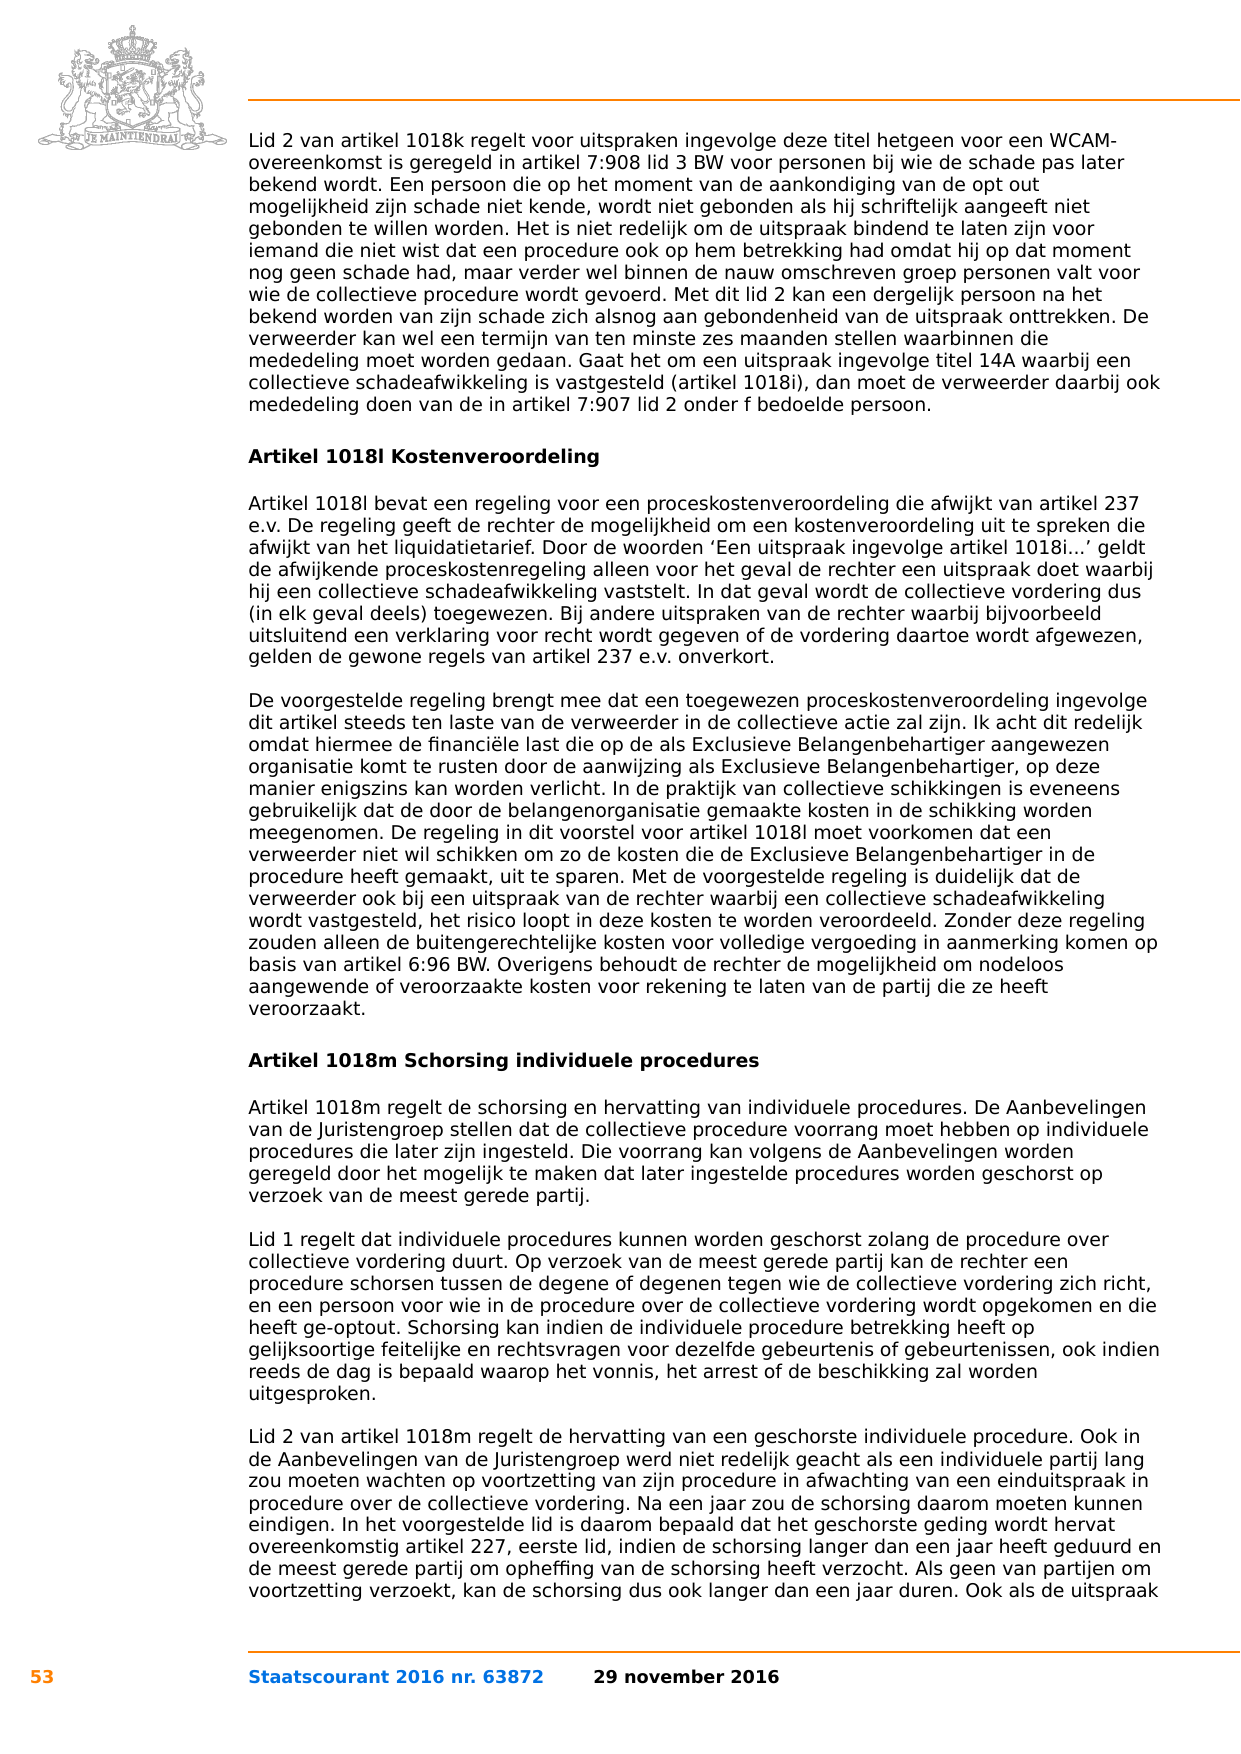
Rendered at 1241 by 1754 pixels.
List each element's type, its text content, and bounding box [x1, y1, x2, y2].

text Lid 2 van artikel 1018m regelt de hervatting van een geschorste individuele procedure. Ook in de Aanbevelingen van de Juristengroep werd niet redelijk geacht als een individuele partij lang zou moeten wachten op voortzetting van zijn procedure in afwachting van een einduitspraak in procedure over de collectieve vordering. Na een jaar zou de schorsing daarom moeten kunnen eindigen. In het voorgestelde lid is daarom bepaald dat het geschorste geding wordt hervat overeenkomstig artikel 227, eerste lid, indien de schorsing langer dan een jaar heeft geduurd en de meest gerede partij om opheffing van de schorsing heeft verzocht. Als geen van partijen om voortzetting verzoekt, kan de schorsing dus ook langer dan een jaar duren. Ook als de uitspraak [248, 1426, 1163, 1602]
subtitle Artikel 1018l Kostenveroordeling [248, 446, 1163, 468]
text Lid 1 regelt dat individuele procedures kunnen worden geschorst zolang de procedure over collectieve vordering duurt. Op verzoek van de meest gerede partij kan de rechter een procedure schorsen tussen de degene of degenen tegen wie de collectieve vordering zich richt, en een persoon voor wie in de procedure over de collectieve vordering wordt opgekomen en die heeft ge-optout. Schorsing kan indien de individuele procedure betrekking heeft op gelijksoortige feitelijke en rechtsvragen voor dezelfde gebeurtenis of gebeurtenissen, ook indien reeds de dag is bepaald waarop het vonnis, het arrest of de beschikking zal worden uitgesproken. [248, 1229, 1163, 1404]
text De voorgestelde regeling brengt mee dat een toegewezen proceskostenveroordeling ingevolge dit artikel steeds ten laste van de verweerder in de collectieve actie zal zijn. Ik acht dit redelijk omdat hiermee de financiële last die op de als Exclusieve Belangenbehartiger aangewezen organisatie komt te rusten door de aanwijzing als Exclusieve Belangenbehartiger, op deze manier enigszins kan worden verlicht. In de praktijk van collectieve schikkingen is eveneens gebruikelijk dat de door de belangenorganisatie gemaakte kosten in de schikking worden meegenomen. De regeling in dit voorstel voor artikel 1018l moet voorkomen dat een verweerder niet wil schikken om zo de kosten die de Exclusieve Belangenbehartiger in de procedure heeft gemaakt, uit te sparen. Met de voorgestelde regeling is duidelijk dat de verweerder ook bij een uitspraak van de rechter waarbij een collectieve schadeafwikkeling wordt vastgesteld, het risico loopt in deze kosten te worden veroordeeld. Zonder deze regeling zouden alleen de buitengerechtelijke kosten voor volledige vergoeding in aanmerking komen op basis van artikel 6:96 BW. Overigens behoudt de rechter de mogelijkheid om nodeloos aangewende of veroorzaakte kosten voor rekening te laten van de partij die ze heeft veroorzaakt. [248, 690, 1163, 1020]
text Artikel 1018l bevat een regeling voor een proceskostenveroordeling die afwijkt van artikel 237 e.v. De regeling geeft de rechter de mogelijkheid om een kostenveroordeling uit te spreken die afwijkt van het liquidatietarief. Door de woorden ‘Een uitspraak ingevolge artikel 1018i...’ geldt de afwijkende proceskostenregeling alleen voor het geval de rechter een uitspraak doet waarbij hij een collectieve schadeafwikkeling vaststelt. In dat geval wordt de collectieve vordering dus (in elk geval deels) toegewezen. Bij andere uitspraken van de rechter waarbij bijvoorbeeld uitsluitend een verklaring voor recht wordt gegeven of de vordering daartoe wordt afgewezen, gelden de gewone regels van artikel 237 e.v. onverkort. [248, 493, 1163, 668]
text Lid 2 van artikel 1018k regelt voor uitspraken ingevolge deze titel hetgeen voor een WCAM-overeenkomst is geregeld in artikel 7:908 lid 3 BW voor personen bij wie de schade pas later bekend wordt. Een persoon die op het moment van de aankondiging van de opt out mogelijkheid zijn schade niet kende, wordt niet gebonden als hij schriftelijk aangeeft niet gebonden te willen worden. Het is niet redelijk om de uitspraak bindend te laten zijn voor iemand die niet wist dat een procedure ook op hem betrekking had omdat hij op dat moment nog geen schade had, maar verder wel binnen de nauw omschreven groep personen valt voor wie de collectieve procedure wordt gevoerd. Met dit lid 2 kan een dergelijk persoon na het bekend worden van zijn schade zich alsnog aan gebondenheid van de uitspraak onttrekken. De verweerder kan wel een termijn van ten minste zes maanden stellen waarbinnen die mededeling moet worden gedaan. Gaat het om een uitspraak ingevolge titel 14A waarbij een collectieve schadeafwikkeling is vastgesteld (artikel 1018i), dan moet de verweerder daarbij ook mededeling doen van de in artikel 7:907 lid 2 onder f bedoelde persoon. [248, 130, 1163, 416]
subtitle Artikel 1018m Schorsing individuele procedures [248, 1050, 1163, 1072]
picture [38, 25, 227, 150]
text Artikel 1018m regelt de schorsing en hervatting van individuele procedures. De Aanbevelingen van de Juristengroep stellen dat de collectieve procedure voorrang moet hebben op individuele procedures die later zijn ingesteld. Die voorrang kan volgens de Aanbevelingen worden geregeld door het mogelijk te maken dat later ingestelde procedures worden geschorst op verzoek van de meest gerede partij. [248, 1097, 1163, 1207]
